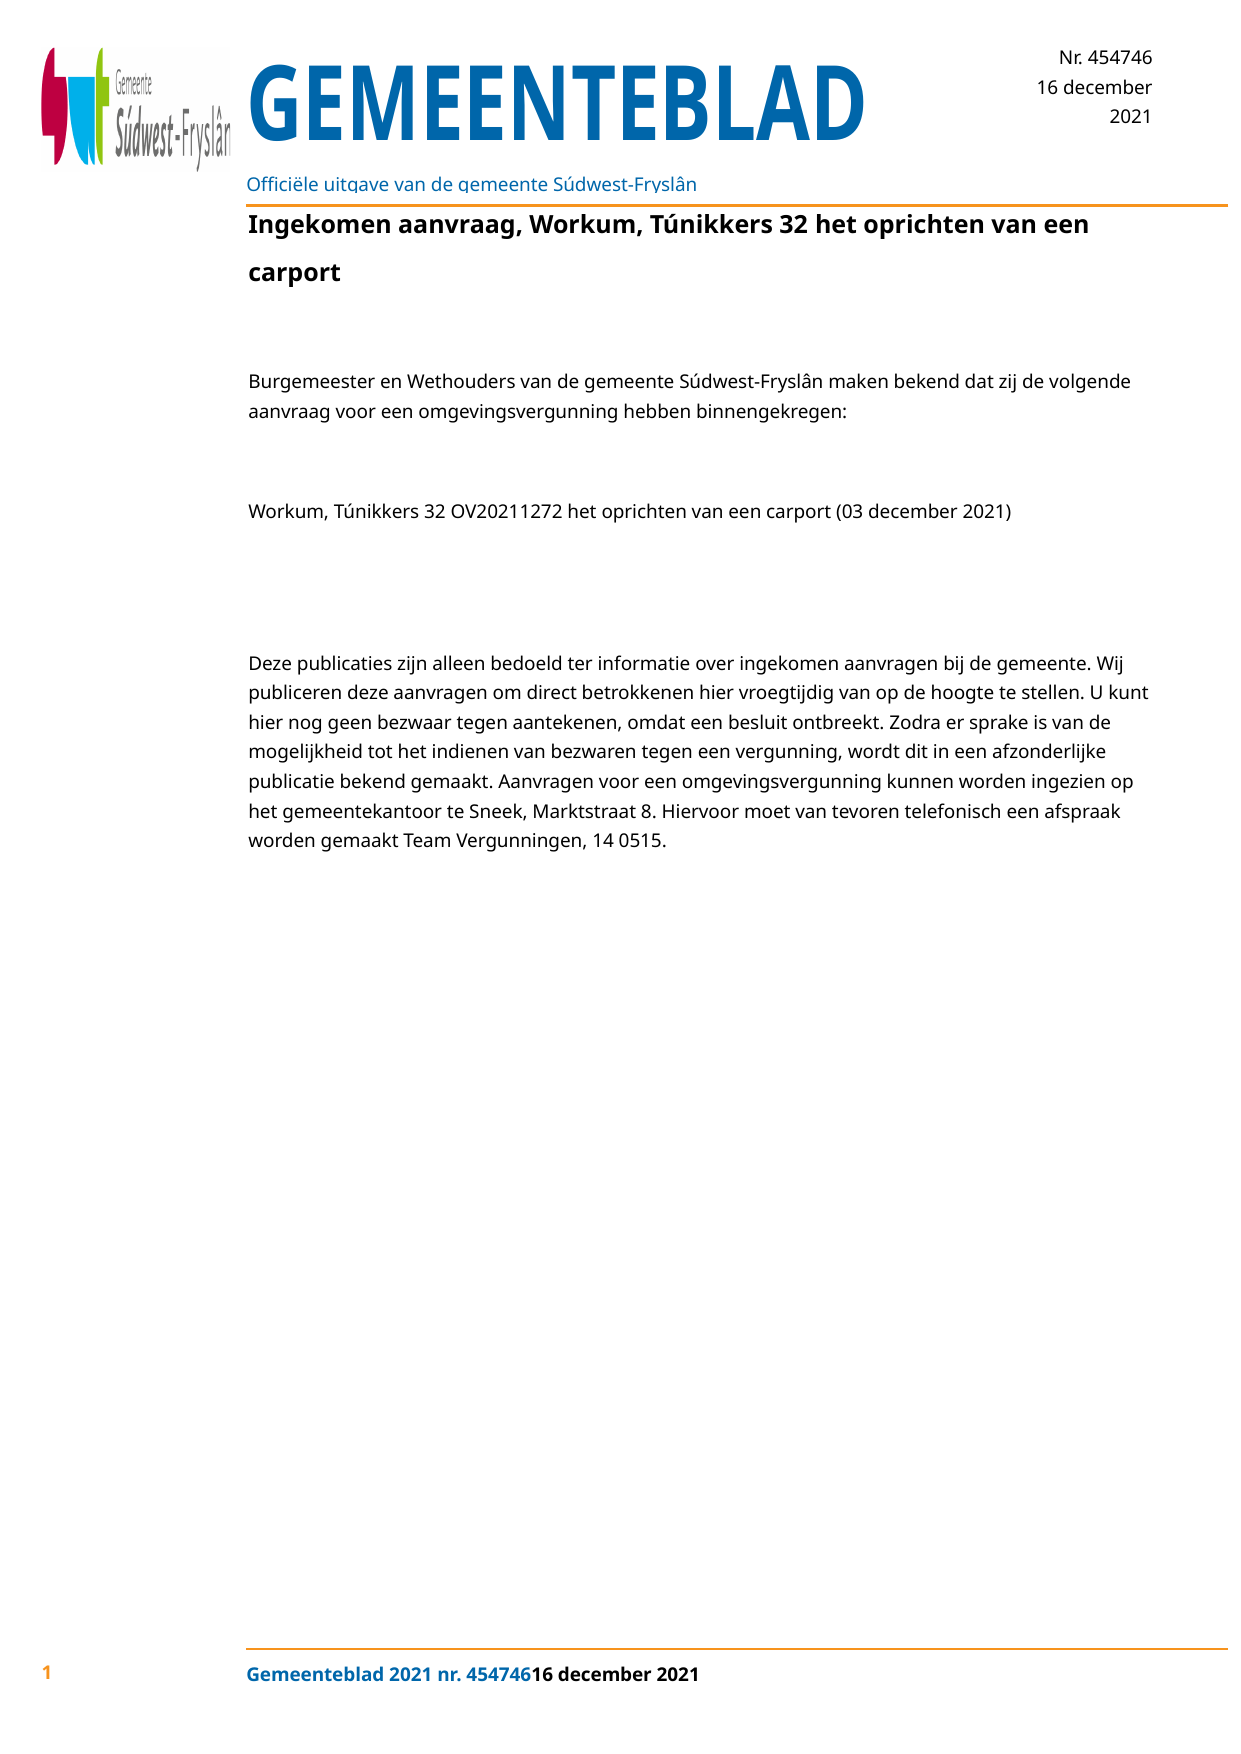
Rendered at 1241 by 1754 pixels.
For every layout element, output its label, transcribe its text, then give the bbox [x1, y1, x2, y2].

text Burgemeester en Wethouders van de gemeente Súdwest-Fryslân maken bekend dat zij de volgende aanvraag voor een omgevingsvergunning hebben binnengekregen: [248, 368, 1152, 424]
text Deze publicaties zijn alleen bedoeld ter informatie over ingekomen aanvragen bij de gemeente. Wij publiceren deze aanvragen om direct betrokkenen hier vroegtijdig van op de hoogte te stellen. U kunt hier nog geen bezwaar tegen aantekenen, omdat een besluit ontbreekt. Zodra er sprake is van de mogelijkheid tot het indienen van bezwaren tegen een vergunning, wordt dit in een afzonderlijke publicatie bekend gemaakt. Aanvragen voor een omgevingsvergunning kunnen worden ingezien op het gemeentekantoor te Sneek, Marktstraat 8. Hiervoor moet van tevoren telefonisch een afspraak worden gemaakt Team Vergunningen, 14 0515. [248, 650, 1152, 853]
picture [41, 47, 231, 172]
text Ingekomen aanvraag, Workum, Túnikkers 32 het oprichten van een carport [248, 207, 1152, 288]
text Workum, Túnikkers 32 OV20211272 het oprichten van een carport (03 december 2021) [248, 499, 1152, 524]
